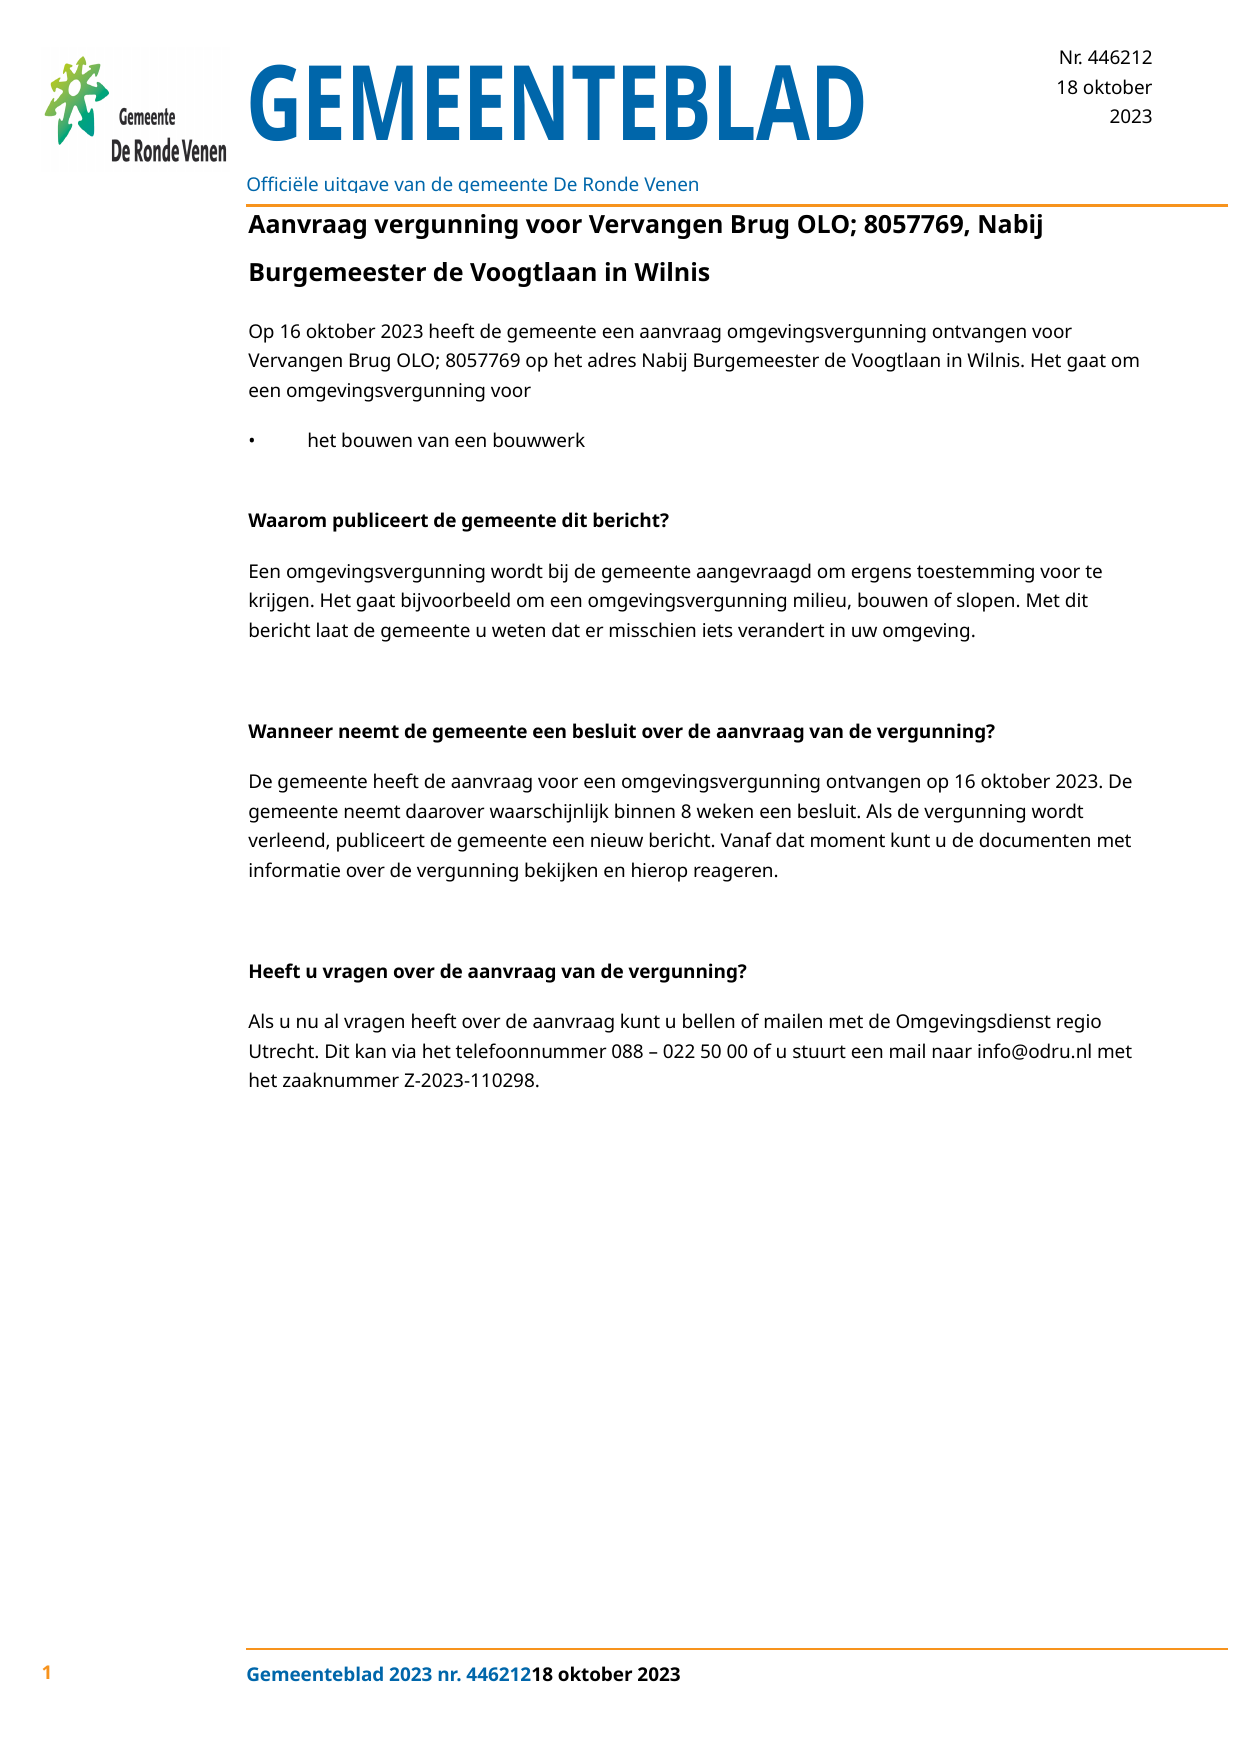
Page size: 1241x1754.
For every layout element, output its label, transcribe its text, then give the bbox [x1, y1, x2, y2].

picture [41, 47, 231, 172]
text Heeft u vragen over de aanvraag van de vergunning? [248, 958, 1152, 984]
text Op 16 oktober 2023 heeft de gemeente een aanvraag omgevingsvergunning ontvangen voor Vervangen Brug OLO; 8057769 op het adres Nabij Burgemeester de Voogtlaan in Wilnis. Het gaat om een omgevingsvergunning voor [248, 318, 1152, 403]
text Aanvraag vergunning voor Vervangen Brug OLO; 8057769, Nabij Burgemeester de Voogtlaan in Wilnis [248, 207, 1152, 288]
text De gemeente heeft de aanvraag voor een omgevingsvergunning ontvangen op 16 oktober 2023. De gemeente neemt daarover waarschijnlijk binnen 8 weken een besluit. Als de vergunning wordt verleend, publiceert de gemeente een nieuw bericht. Vanaf dat moment kunt u de documenten met informatie over de vergunning bekijken en hierop reageren. [248, 768, 1152, 883]
text Waarom publiceert de gemeente dit bericht? [248, 507, 1152, 533]
text Wanneer neemt de gemeente een besluit over de aanvraag van de vergunning? [248, 718, 1152, 744]
list het bouwen van een bouwwerk [248, 427, 1152, 453]
text Als u nu al vragen heeft over de aanvraag kunt u bellen of mailen met de Omgevingsdienst regio Utrecht. Dit kan via het telefoonnummer 088 – 022 50 00 of u stuurt een mail naar info@odru.nl met het zaaknummer Z-2023-110298. [248, 1008, 1152, 1093]
text Een omgevingsvergunning wordt bij de gemeente aangevraagd om ergens toestemming voor te krijgen. Het gaat bijvoorbeeld om een omgevingsvergunning milieu, bouwen of slopen. Met dit bericht laat de gemeente u weten dat er misschien iets verandert in uw omgeving. [248, 558, 1152, 643]
